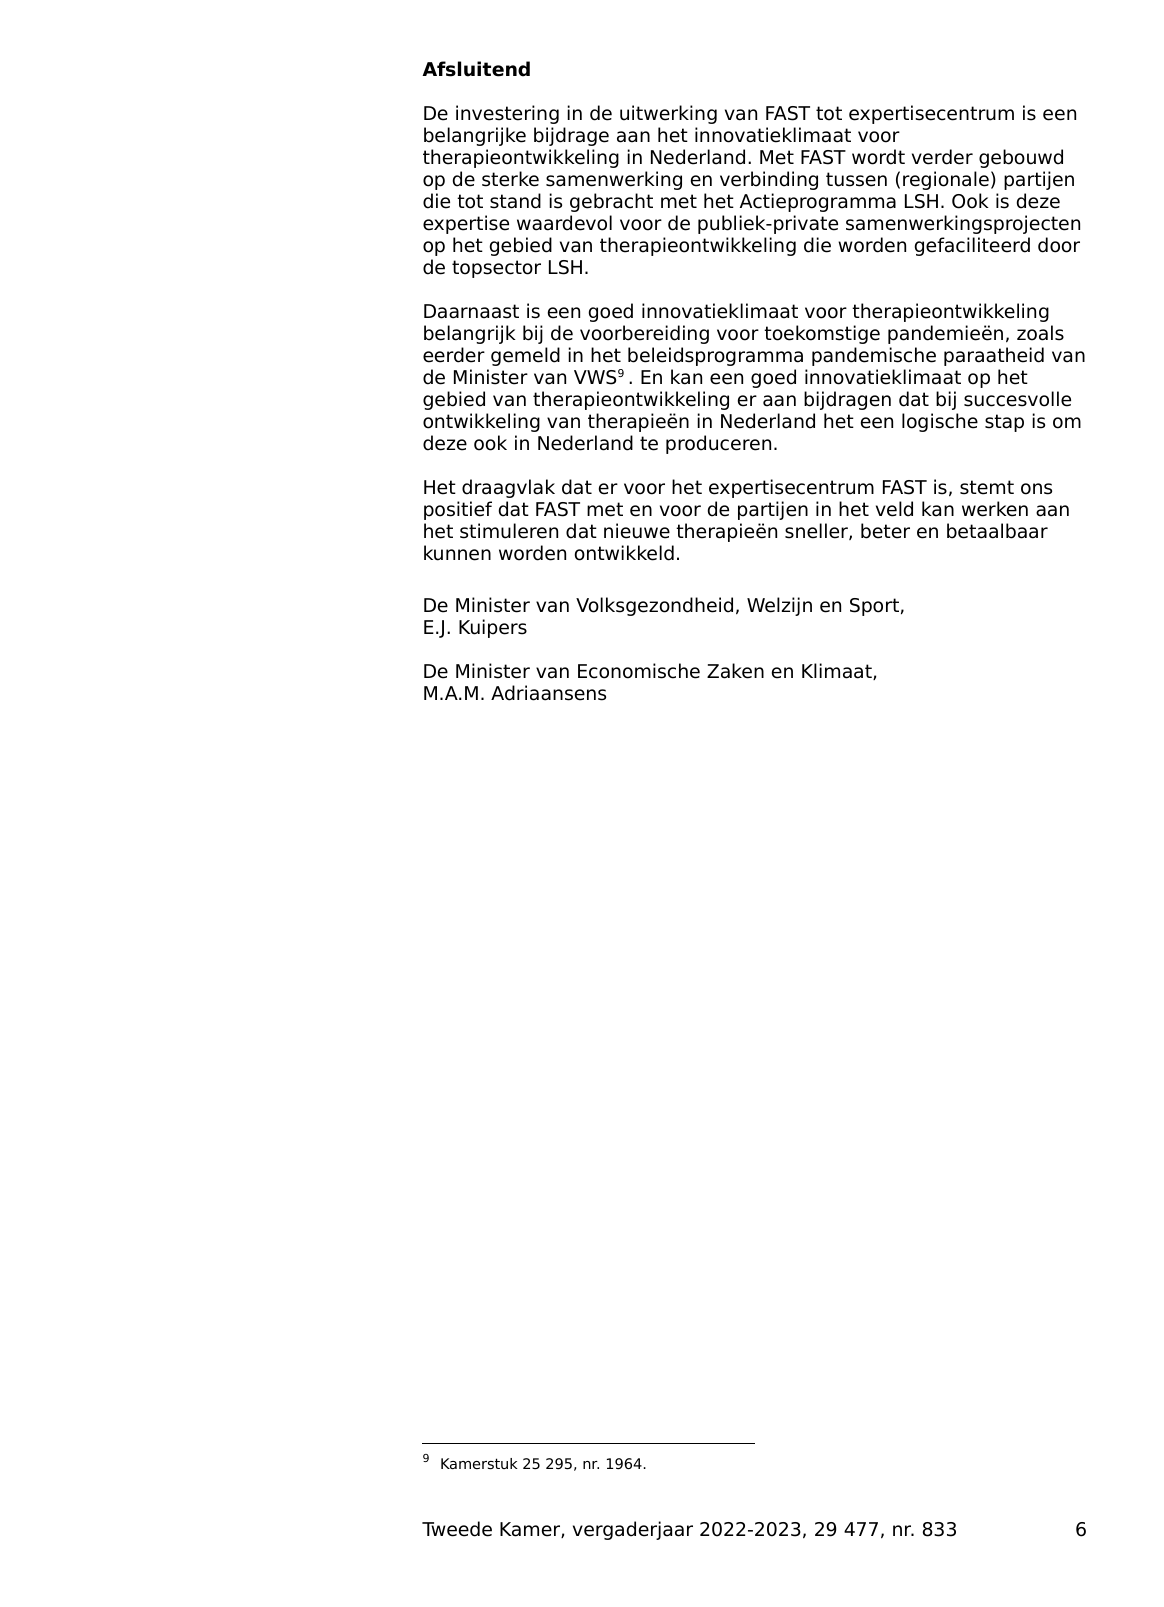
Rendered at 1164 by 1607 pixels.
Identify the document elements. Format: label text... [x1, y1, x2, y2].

subtitle Afsluitend [422, 59, 1087, 81]
text Daarnaast is een goed innovatieklimaat voor therapieontwikkeling belangrijk bij de voorbereiding voor toekomstige pandemieën, zoals eerder gemeld in het beleidsprogramma pandemische paraatheid van de Minister van VWS. En kan een goed innovatieklimaat op het gebied van therapieontwikkeling er aan bijdragen dat bij succesvolle ontwikkeling van therapieën in Nederland het een logische stap is om deze ook in Nederland te produceren. [422, 301, 1087, 455]
text De Minister van Volksgezondheid, Welzijn en Sport, E.J. Kuipers [422, 595, 1087, 639]
text De investering in de uitwerking van FAST tot expertisecentrum is een belangrijke bijdrage aan het innovatieklimaat voor therapieontwikkeling in Nederland. Met FAST wordt verder gebouwd op de sterke samenwerking en verbinding tussen (regionale) partijen die tot stand is gebracht met het Actieprogramma LSH. Ook is deze expertise waardevol voor de publiek-private samenwerkingsprojecten op het gebied van therapieontwikkeling die worden gefaciliteerd door de topsector LSH. [422, 103, 1087, 279]
text De Minister van Economische Zaken en Klimaat, M.A.M. Adriaansens [422, 661, 1087, 705]
text Kamerstuk 25 295, nr. 1964. [422, 1452, 1087, 1474]
text Het draagvlak dat er voor het expertisecentrum FAST is, stemt ons positief dat FAST met en voor de partijen in het veld kan werken aan het stimuleren dat nieuwe therapieën sneller, beter en betaalbaar kunnen worden ontwikkeld. [422, 477, 1087, 565]
